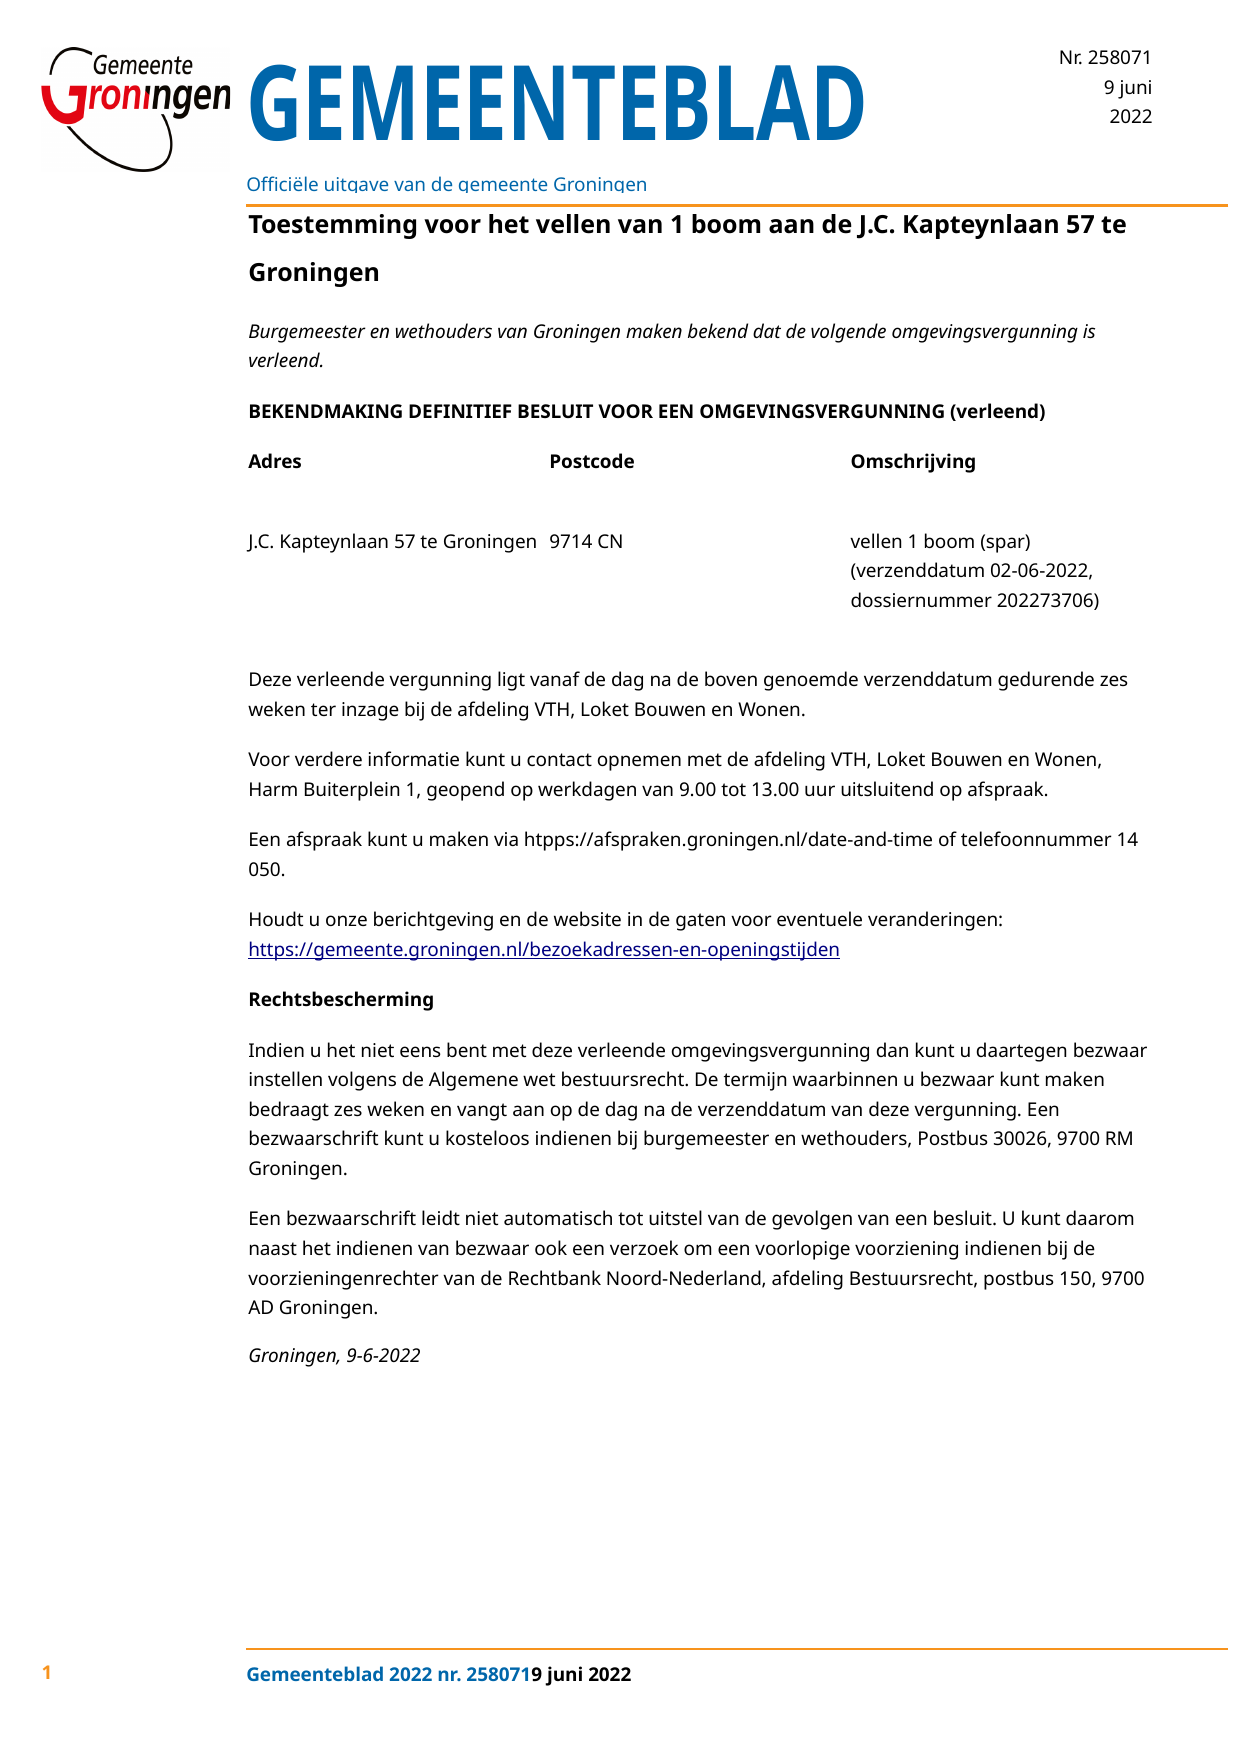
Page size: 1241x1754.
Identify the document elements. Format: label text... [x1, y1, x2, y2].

text Burgemeester en wethouders van Groningen maken bekend dat de volgende omgevingsvergunning is verleend. [248, 318, 1152, 373]
table_header J.C. Kapteynlaan 57 te Groningen [248, 528, 549, 613]
text Een afspraak kunt u maken via htpps://afspraken.groningen.nl/date-and-time of telefoonnummer 14 050. [248, 826, 1152, 882]
text Groningen, 9-6-2022 [248, 1342, 1152, 1368]
text Rechtsbescherming [248, 986, 1152, 1012]
text Indien u het niet eens bent met deze verleende omgevingsvergunning dan kunt u daartegen bezwaar instellen volgens de Algemene wet bestuursrecht. De termijn waarbinnen u bezwaar kunt maken bedraagt zes weken en vangt aan op de dag na de verzenddatum van deze vergunning. Een bezwaarschrift kunt u kosteloos indienen bij burgemeester en wethouders, Postbus 30026, 9700 RM Groningen. [248, 1037, 1152, 1181]
table_header Omschrijving [850, 449, 1152, 474]
table_header 9714 CN [549, 528, 850, 613]
text BEKENDMAKING DEFINITIEF BESLUIT VOOR EEN OMGEVINGSVERGUNNING (verleend) [248, 398, 1152, 424]
table_header vellen 1 boom (spar) (verzenddatum 02-06-2022, dossiernummer 202273706) [850, 528, 1152, 613]
text Voor verdere informatie kunt u contact opnemen met de afdeling VTH, Loket Bouwen en Wonen, Harm Buiterplein 1, geopend op werkdagen van 9.00 tot 13.00 uur uitsluitend op afspraak. [248, 746, 1152, 802]
text Toestemming voor het vellen van 1 boom aan de J.C. Kapteynlaan 57 te Groningen [248, 207, 1152, 288]
text Een bezwaarschrift leidt niet automatisch tot uitstel van de gevolgen van een besluit. U kunt daarom naast het indienen van bezwaar ook een verzoek om een voorlopige voorziening indienen bij de voorzieningenrechter van de Rechtbank Noord-Nederland, afdeling Bestuursrecht, postbus 150, 9700 AD Groningen. [248, 1206, 1152, 1320]
table_header Postcode [549, 449, 850, 474]
picture [41, 47, 231, 172]
text Houdt u onze berichtgeving en de website in de gaten voor eventuele veranderingen: https://gemeente.groningen.nl/bezoekadressen-en-openingstijden [248, 906, 1152, 962]
text Deze verleende vergunning ligt vanaf de dag na de boven genoemde verzenddatum gedurende zes weken ter inzage bij de afdeling VTH, Loket Bouwen en Wonen. [248, 666, 1152, 722]
table_header Adres [248, 449, 549, 474]
